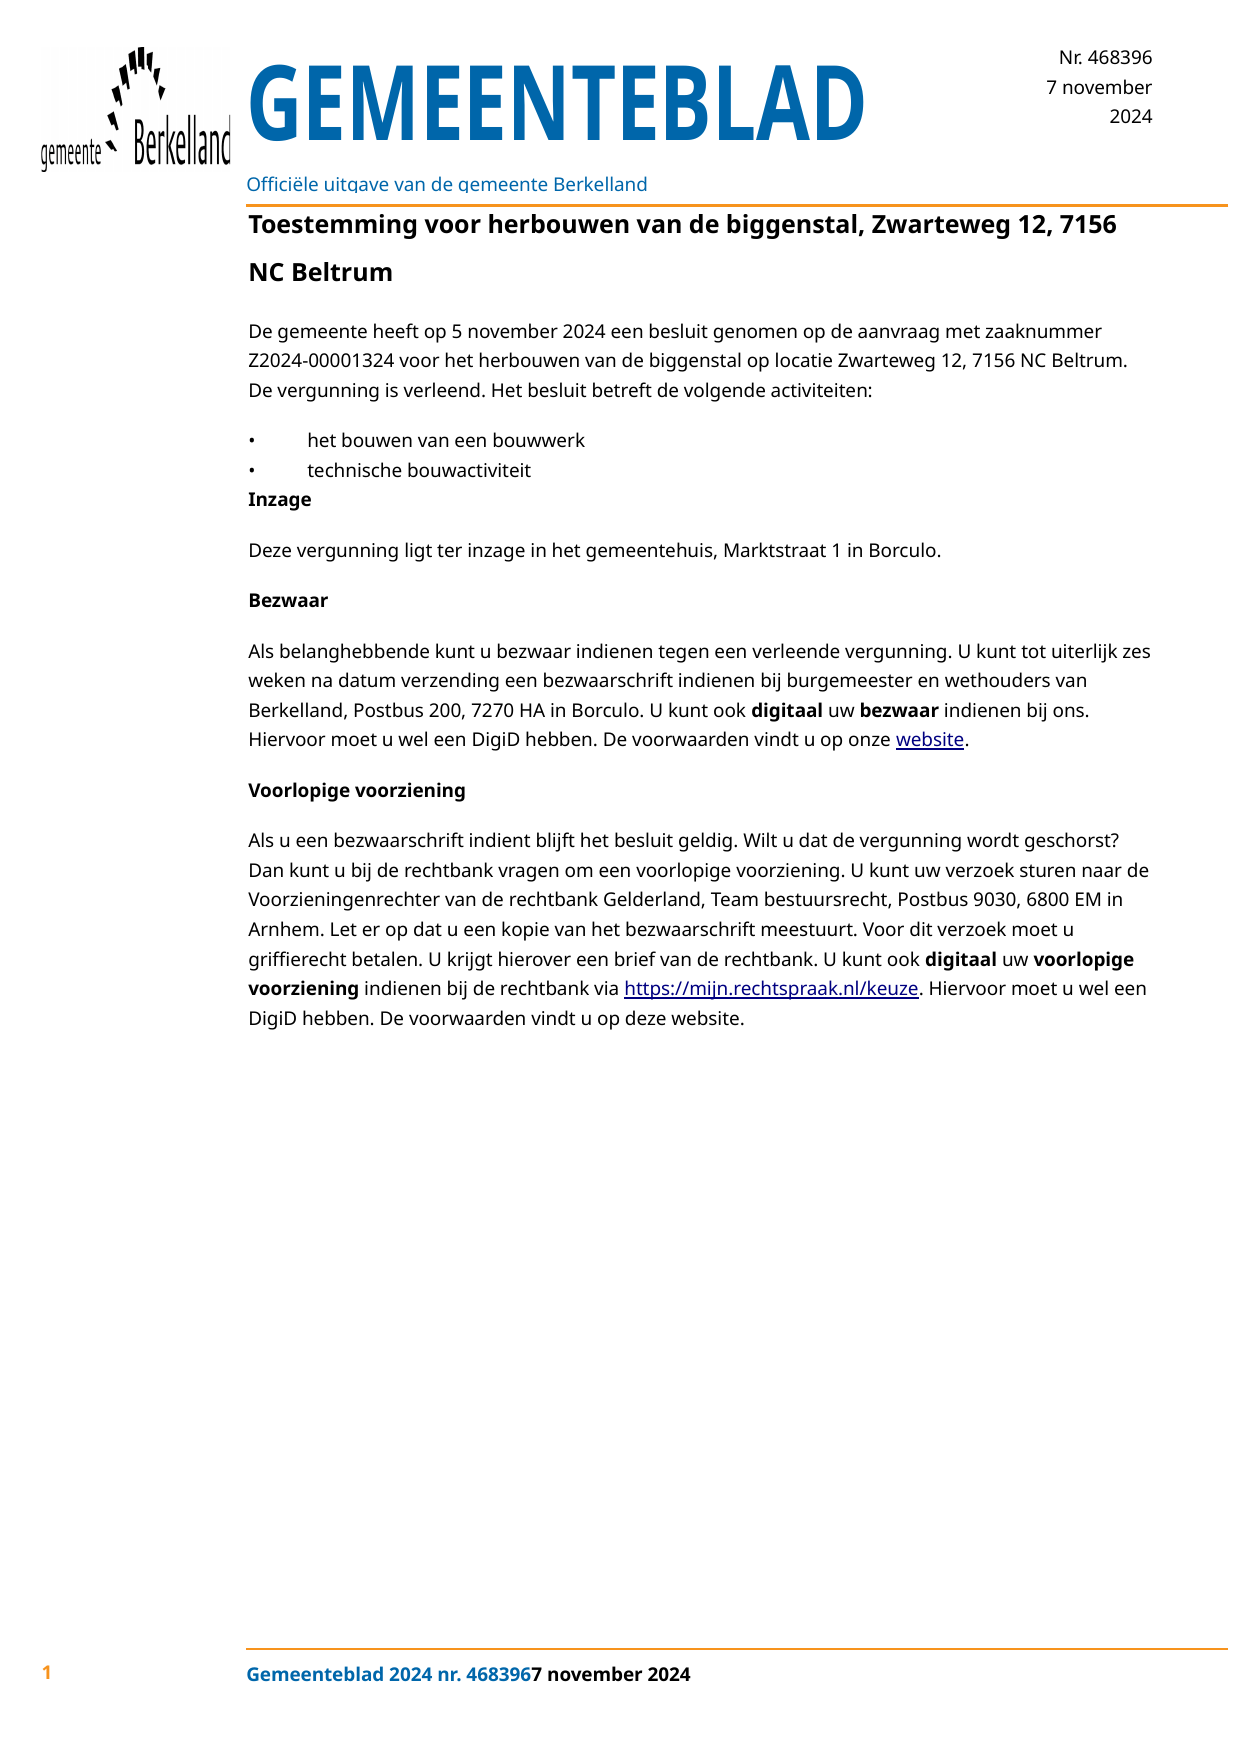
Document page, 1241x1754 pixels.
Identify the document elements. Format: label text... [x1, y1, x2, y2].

text Bezwaar [248, 587, 1152, 613]
text De gemeente heeft op 5 november 2024 een besluit genomen op de aanvraag met zaaknummer Z2024-00001324 voor het herbouwen van de biggenstal op locatie Zwarteweg 12, 7156 NC Beltrum. De vergunning is verleend. Het besluit betreft de volgende activiteiten: [248, 318, 1152, 403]
text Als belanghebbende kunt u bezwaar indienen tegen een verleende vergunning. U kunt tot uiterlijk zes weken na datum verzending een bezwaarschrift indienen bij burgemeester en wethouders van Berkelland, Postbus 200, 7270 HA in Borculo. U kunt ook digitaal uw bezwaar indienen bij ons. Hiervoor moet u wel een DigiD hebben. De voorwaarden vindt u op onze website. [248, 638, 1152, 752]
text Als u een bezwaarschrift indient blijft het besluit geldig. Wilt u dat de vergunning wordt geschorst? Dan kunt u bij de rechtbank vragen om een voorlopige voorziening. U kunt uw verzoek sturen naar de Voorzieningenrechter van de rechtbank Gelderland, Team bestuursrecht, Postbus 9030, 6800 EM in Arnhem. Let er op dat u een kopie van het bezwaarschrift meestuurt. Voor dit verzoek moet u griffierecht betalen. U krijgt hierover een brief van de rechtbank. U kunt ook digitaal uw voorlopige voorziening indienen bij de rechtbank via https://mijn.rechtspraak.nl/keuze. Hiervoor moet u wel een DigiD hebben. De voorwaarden vindt u op deze website. [248, 827, 1152, 1031]
text Deze vergunning ligt ter inzage in het gemeentehuis, Marktstraat 1 in Borculo. [248, 537, 1152, 563]
list technische bouwactiviteit [248, 457, 1152, 483]
list het bouwen van een bouwwerk [248, 427, 1152, 453]
text Voorlopige voorziening [248, 777, 1152, 803]
text Inzage [248, 487, 1152, 512]
picture [41, 47, 231, 172]
text Toestemming voor herbouwen van de biggenstal, Zwarteweg 12, 7156 NC Beltrum [248, 207, 1152, 288]
